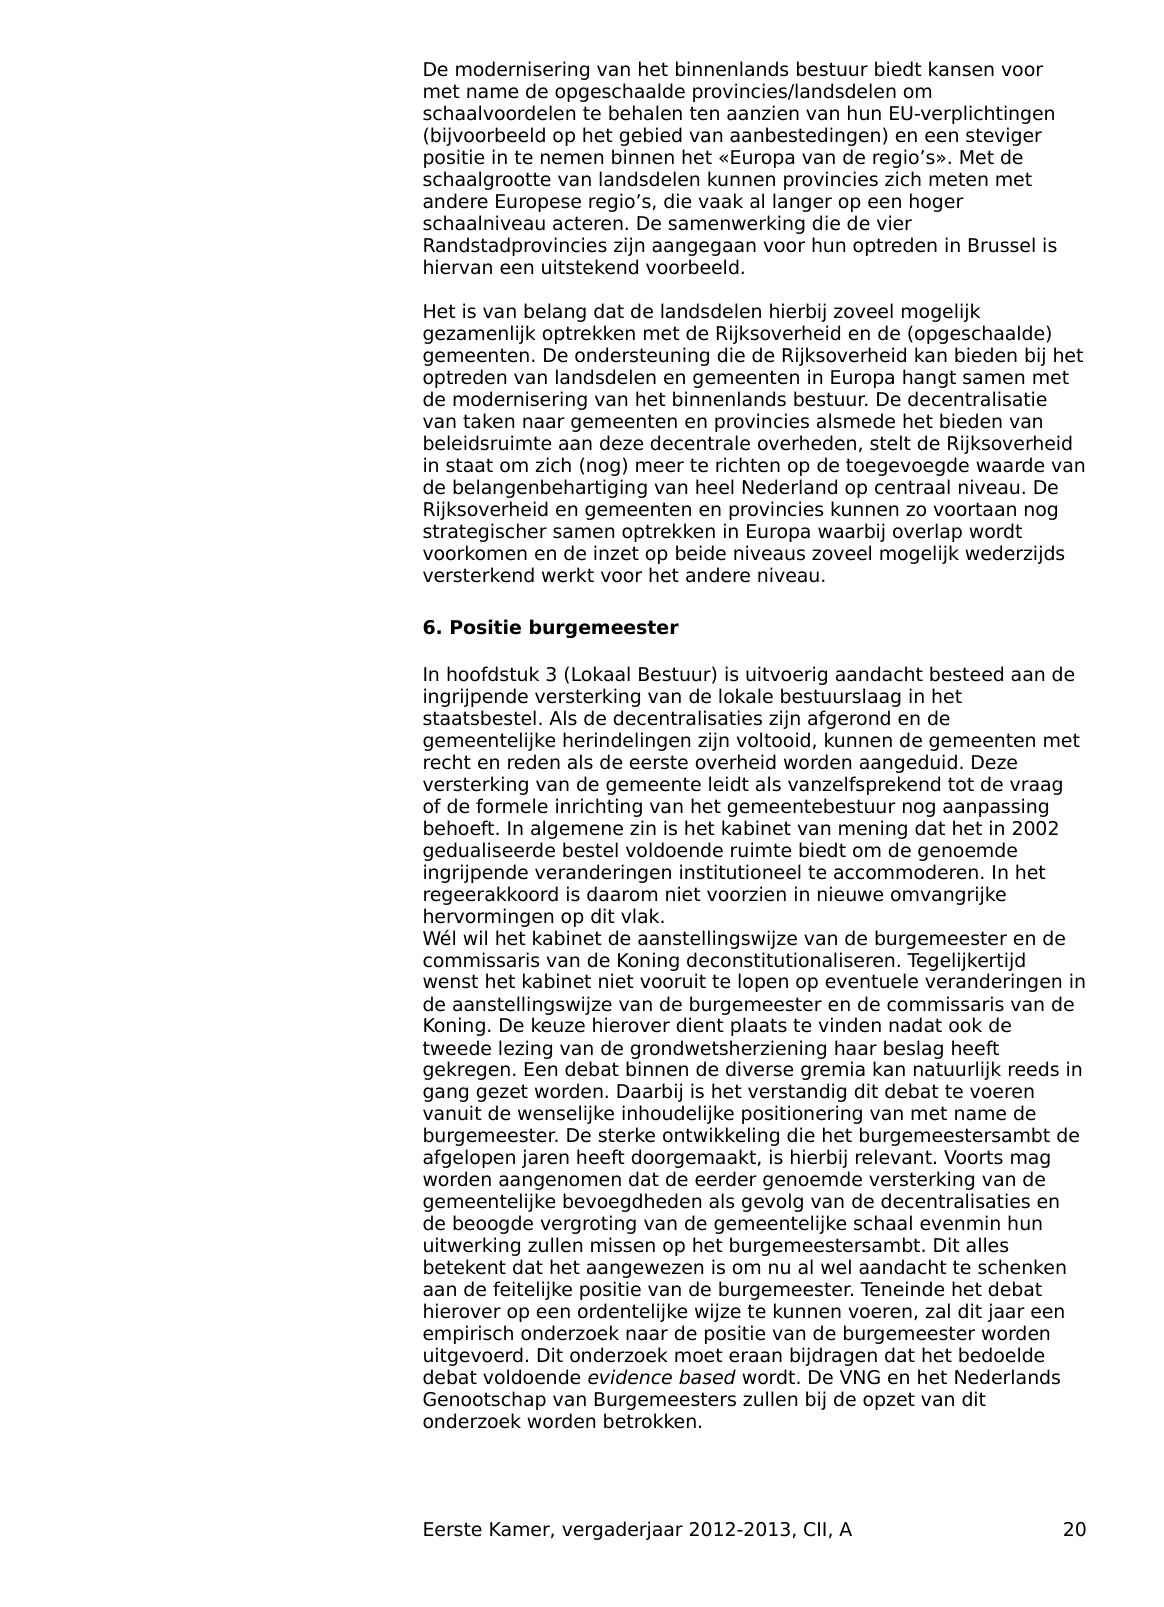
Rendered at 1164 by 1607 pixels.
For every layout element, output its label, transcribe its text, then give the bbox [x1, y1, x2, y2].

text Wél wil het kabinet de aanstellingswijze van de burgemeester en de commissaris van de Koning deconstitutionaliseren. Tegelijkertijd wenst het kabinet niet vooruit te lopen op eventuele veranderingen in de aanstellingswijze van de burgemeester en de commissaris van de Koning. De keuze hierover dient plaats te vinden nadat ook de tweede lezing van de grondwetsherziening haar beslag heeft gekregen. Een debat binnen de diverse gremia kan natuurlijk reeds in gang gezet worden. Daarbij is het verstandig dit debat te voeren vanuit de wenselijke inhoudelijke positionering van met name de burgemeester. De sterke ontwikkeling die het burgemeestersambt de afgelopen jaren heeft doorgemaakt, is hierbij relevant. Voorts mag worden aangenomen dat de eerder genoemde versterking van de gemeentelijke bevoegdheden als gevolg van de decentralisaties en de beoogde vergroting van de gemeentelijke schaal evenmin hun uitwerking zullen missen op het burgemeestersambt. Dit alles betekent dat het aangewezen is om nu al wel aandacht te schenken aan de feitelijke positie van de burgemeester. Teneinde het debat hierover op een ordentelijke wijze te kunnen voeren, zal dit jaar een empirisch onderzoek naar de positie van de burgemeester worden uitgevoerd. Dit onderzoek moet eraan bijdragen dat het bedoelde debat voldoende evidence based wordt. De VNG en het Nederlands Genootschap van Burgemeesters zullen bij de opzet van dit onderzoek worden betrokken. [422, 927, 1087, 1433]
text De modernisering van het binnenlands bestuur biedt kansen voor met name de opgeschaalde provincies/landsdelen om schaalvoordelen te behalen ten aanzien van hun EU-verplichtingen (bijvoorbeeld op het gebied van aanbestedingen) en een steviger positie in te nemen binnen het «Europa van de regio’s». Met de schaalgrootte van landsdelen kunnen provincies zich meten met andere Europese regio’s, die vaak al langer op een hoger schaalniveau acteren. De samenwerking die de vier Randstadprovincies zijn aangegaan voor hun optreden in Brussel is hiervan een uitstekend voorbeeld. [422, 59, 1087, 279]
subtitle 6. Positie burgemeester [422, 617, 1087, 639]
text In hoofdstuk 3 (Lokaal Bestuur) is uitvoerig aandacht besteed aan de ingrijpende versterking van de lokale bestuurslaag in het staatsbestel. Als de decentralisaties zijn afgerond en de gemeentelijke herindelingen zijn voltooid, kunnen de gemeenten met recht en reden als de eerste overheid worden aangeduid. Deze versterking van de gemeente leidt als vanzelfsprekend tot de vraag of de formele inrichting van het gemeentebestuur nog aanpassing behoeft. In algemene zin is het kabinet van mening dat het in 2002 gedualiseerde bestel voldoende ruimte biedt om de genoemde ingrijpende veranderingen institutioneel te accommoderen. In het regeerakkoord is daarom niet voorzien in nieuwe omvangrijke hervormingen op dit vlak. [422, 664, 1087, 927]
text Het is van belang dat de landsdelen hierbij zoveel mogelijk gezamenlijk optrekken met de Rijksoverheid en de (opgeschaalde) gemeenten. De ondersteuning die de Rijksoverheid kan bieden bij het optreden van landsdelen en gemeenten in Europa hangt samen met de modernisering van het binnenlands bestuur. De decentralisatie van taken naar gemeenten en provincies alsmede het bieden van beleidsruimte aan deze decentrale overheden, stelt de Rijksoverheid in staat om zich (nog) meer te richten op de toegevoegde waarde van de belangenbehartiging van heel Nederland op centraal niveau. De Rijksoverheid en gemeenten en provincies kunnen zo voortaan nog strategischer samen optrekken in Europa waarbij overlap wordt voorkomen en de inzet op beide niveaus zoveel mogelijk wederzijds versterkend werkt voor het andere niveau. [422, 301, 1087, 587]
